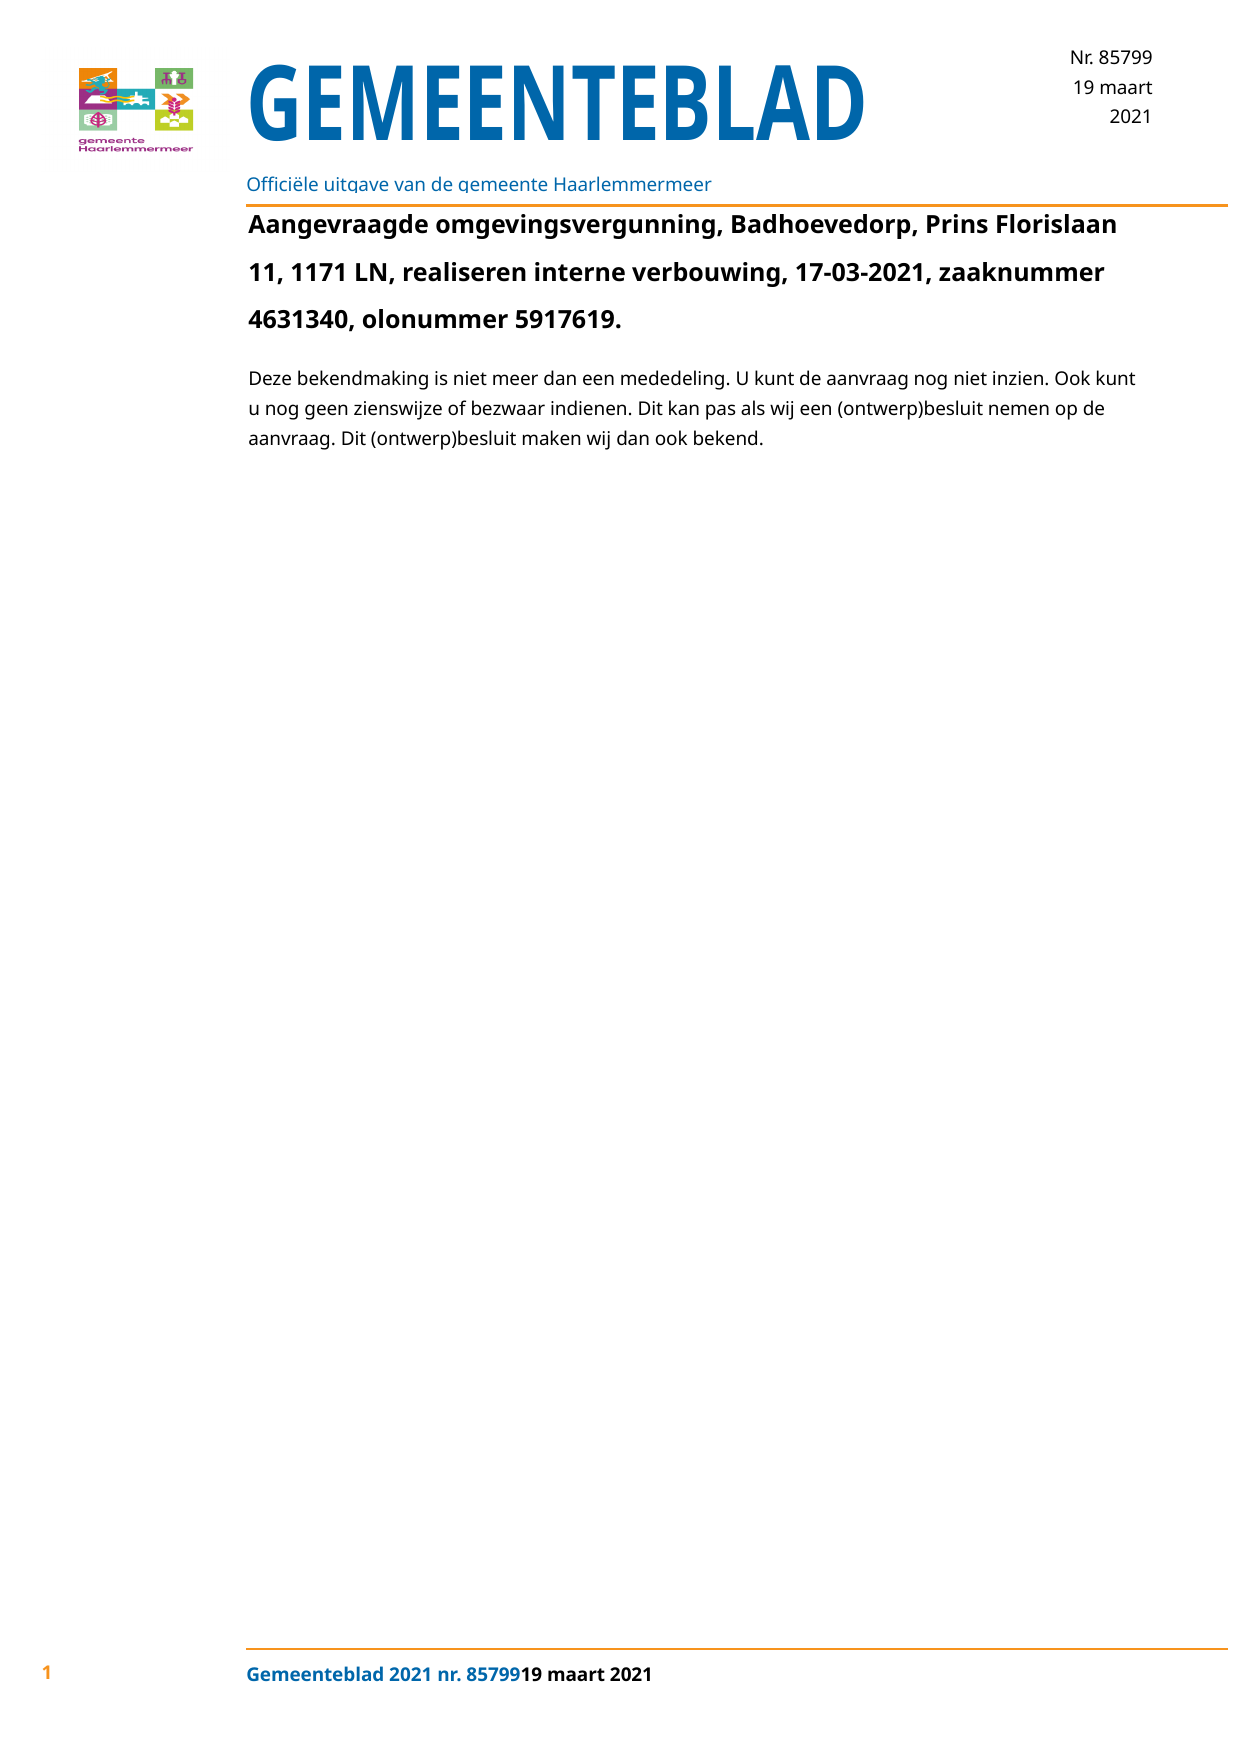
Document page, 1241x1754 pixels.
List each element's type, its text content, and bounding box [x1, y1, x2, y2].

text Aangevraagde omgevingsvergunning, Badhoevedorp, Prins Florislaan 11, 1171 LN, realiseren interne verbouwing, 17-03-2021, zaaknummer 4631340, olonummer 5917619. [248, 207, 1152, 336]
text Deze bekendmaking is niet meer dan een mededeling. U kunt de aanvraag nog niet inzien. Ook kunt u nog geen zienswijze of bezwaar indienen. Dit kan pas als wij een (ontwerp)besluit nemen op de aanvraag. Dit (ontwerp)besluit maken wij dan ook bekend. [248, 366, 1152, 450]
picture [41, 47, 231, 172]
